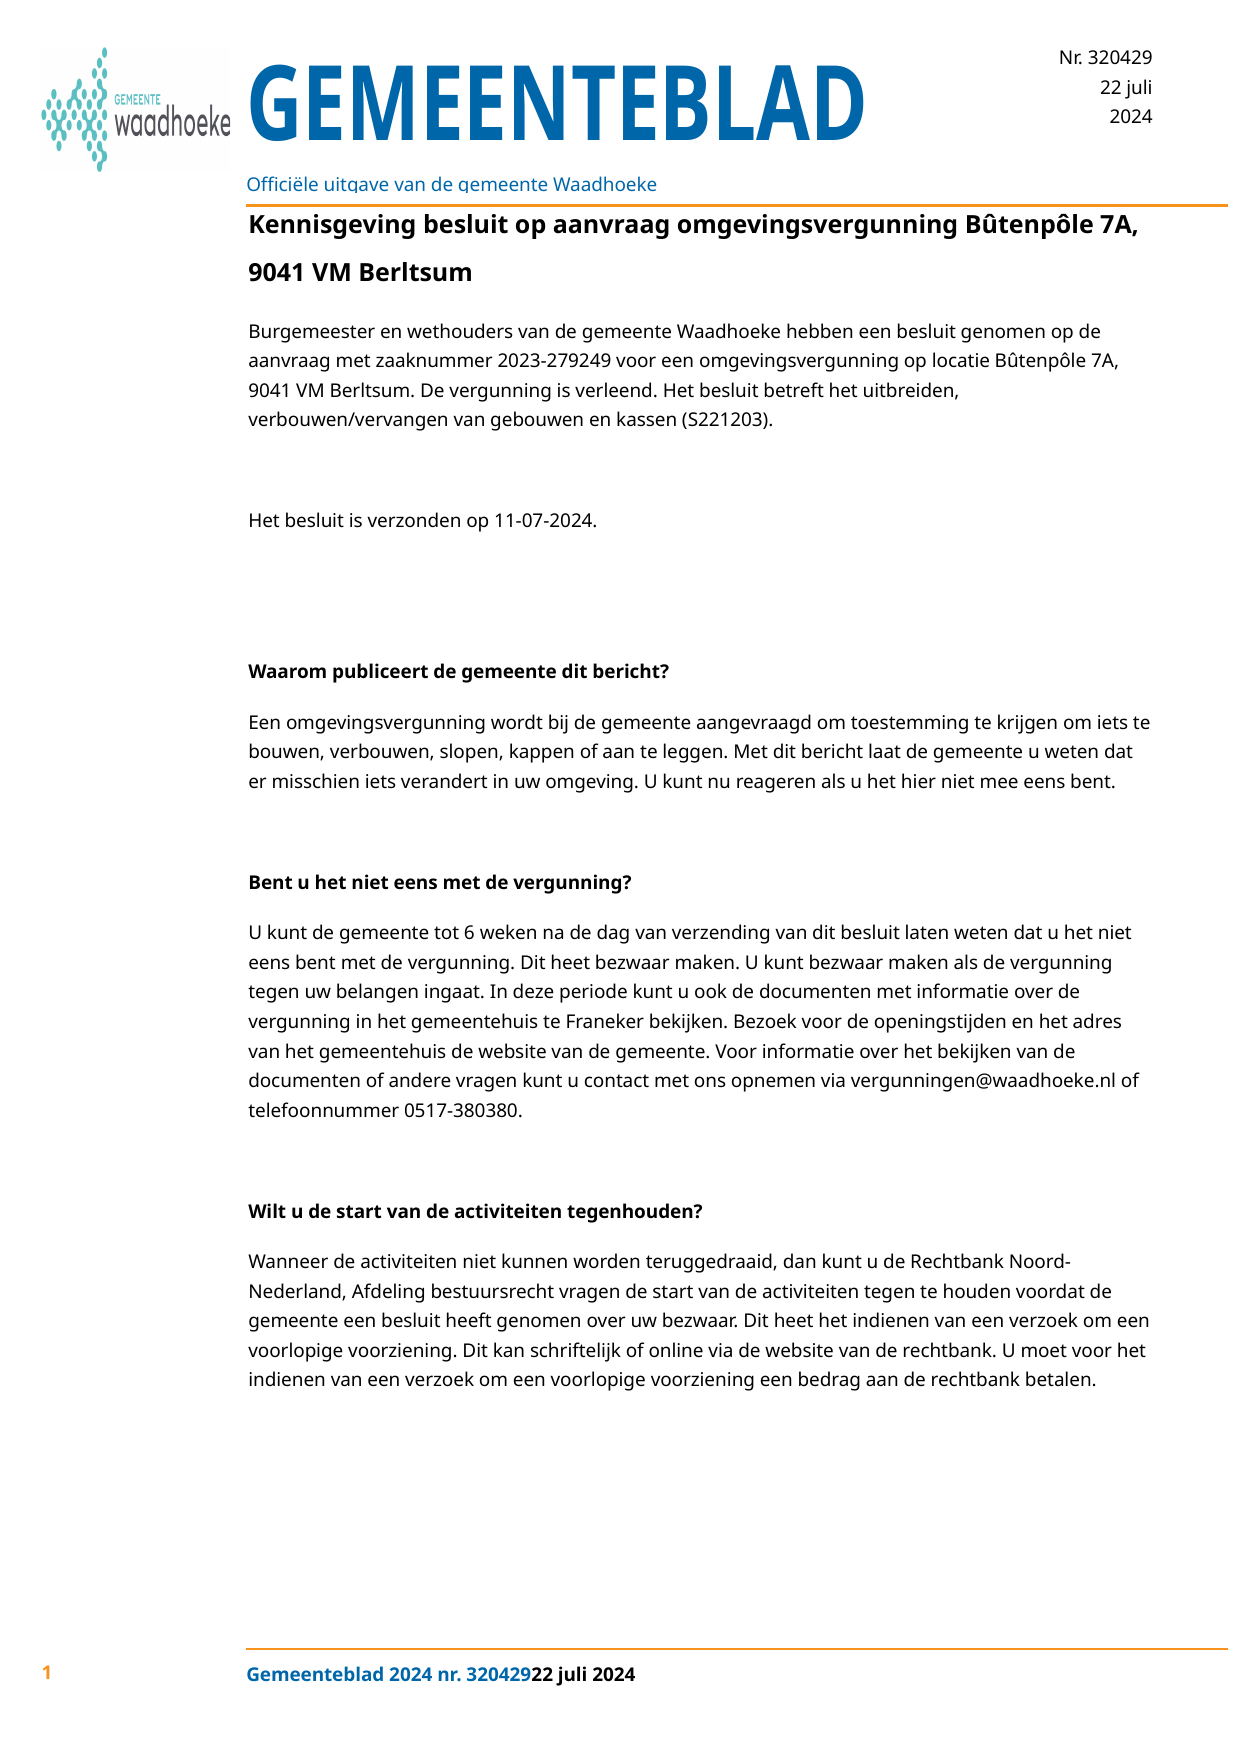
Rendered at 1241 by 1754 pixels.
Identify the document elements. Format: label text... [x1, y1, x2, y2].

text U kunt de gemeente tot 6 weken na de dag van verzending van dit besluit laten weten dat u het niet eens bent met de vergunning. Dit heet bezwaar maken. U kunt bezwaar maken als de vergunning tegen uw belangen ingaat. In deze periode kunt u ook de documenten met informatie over de vergunning in het gemeentehuis te Franeker bekijken. Bezoek voor de openingstijden en het adres van het gemeentehuis de website van de gemeente. Voor informatie over het bekijken van de documenten of andere vragen kunt u contact met ons opnemen via vergunningen@waadhoeke.nl of telefoonnummer 0517-380380. [248, 919, 1152, 1123]
text Waarom publiceert de gemeente dit bericht? [248, 659, 1152, 684]
text Bent u het niet eens met de vergunning? [248, 869, 1152, 895]
text Een omgevingsvergunning wordt bij de gemeente aangevraagd om toestemming te krijgen om iets te bouwen, verbouwen, slopen, kappen of aan te leggen. Met dit bericht laat de gemeente u weten dat er misschien iets verandert in uw omgeving. U kunt nu reageren als u het hier niet mee eens bent. [248, 709, 1152, 794]
text Wilt u de start van de activiteiten tegenhouden? [248, 1198, 1152, 1224]
text Het besluit is verzonden op 11-07-2024. [248, 507, 1152, 533]
picture [41, 47, 231, 172]
text Burgemeester en wethouders van de gemeente Waadhoeke hebben een besluit genomen op de aanvraag met zaaknummer 2023-279249 voor een omgevingsvergunning op locatie Bûtenpôle 7A, 9041 VM Berltsum. De vergunning is verleend. Het besluit betreft het uitbreiden, verbouwen/vervangen van gebouwen en kassen (S221203). [248, 318, 1152, 432]
text Wanneer de activiteiten niet kunnen worden teruggedraaid, dan kunt u de Rechtbank Noord-Nederland, Afdeling bestuursrecht vragen de start van de activiteiten tegen te houden voordat de gemeente een besluit heeft genomen over uw bezwaar. Dit heet het indienen van een verzoek om een voorlopige voorziening. Dit kan schriftelijk of online via de website van de rechtbank. U moet voor het indienen van een verzoek om een voorlopige voorziening een bedrag aan de rechtbank betalen. [248, 1248, 1152, 1392]
text Kennisgeving besluit op aanvraag omgevingsvergunning Bûtenpôle 7A, 9041 VM Berltsum [248, 207, 1152, 288]
